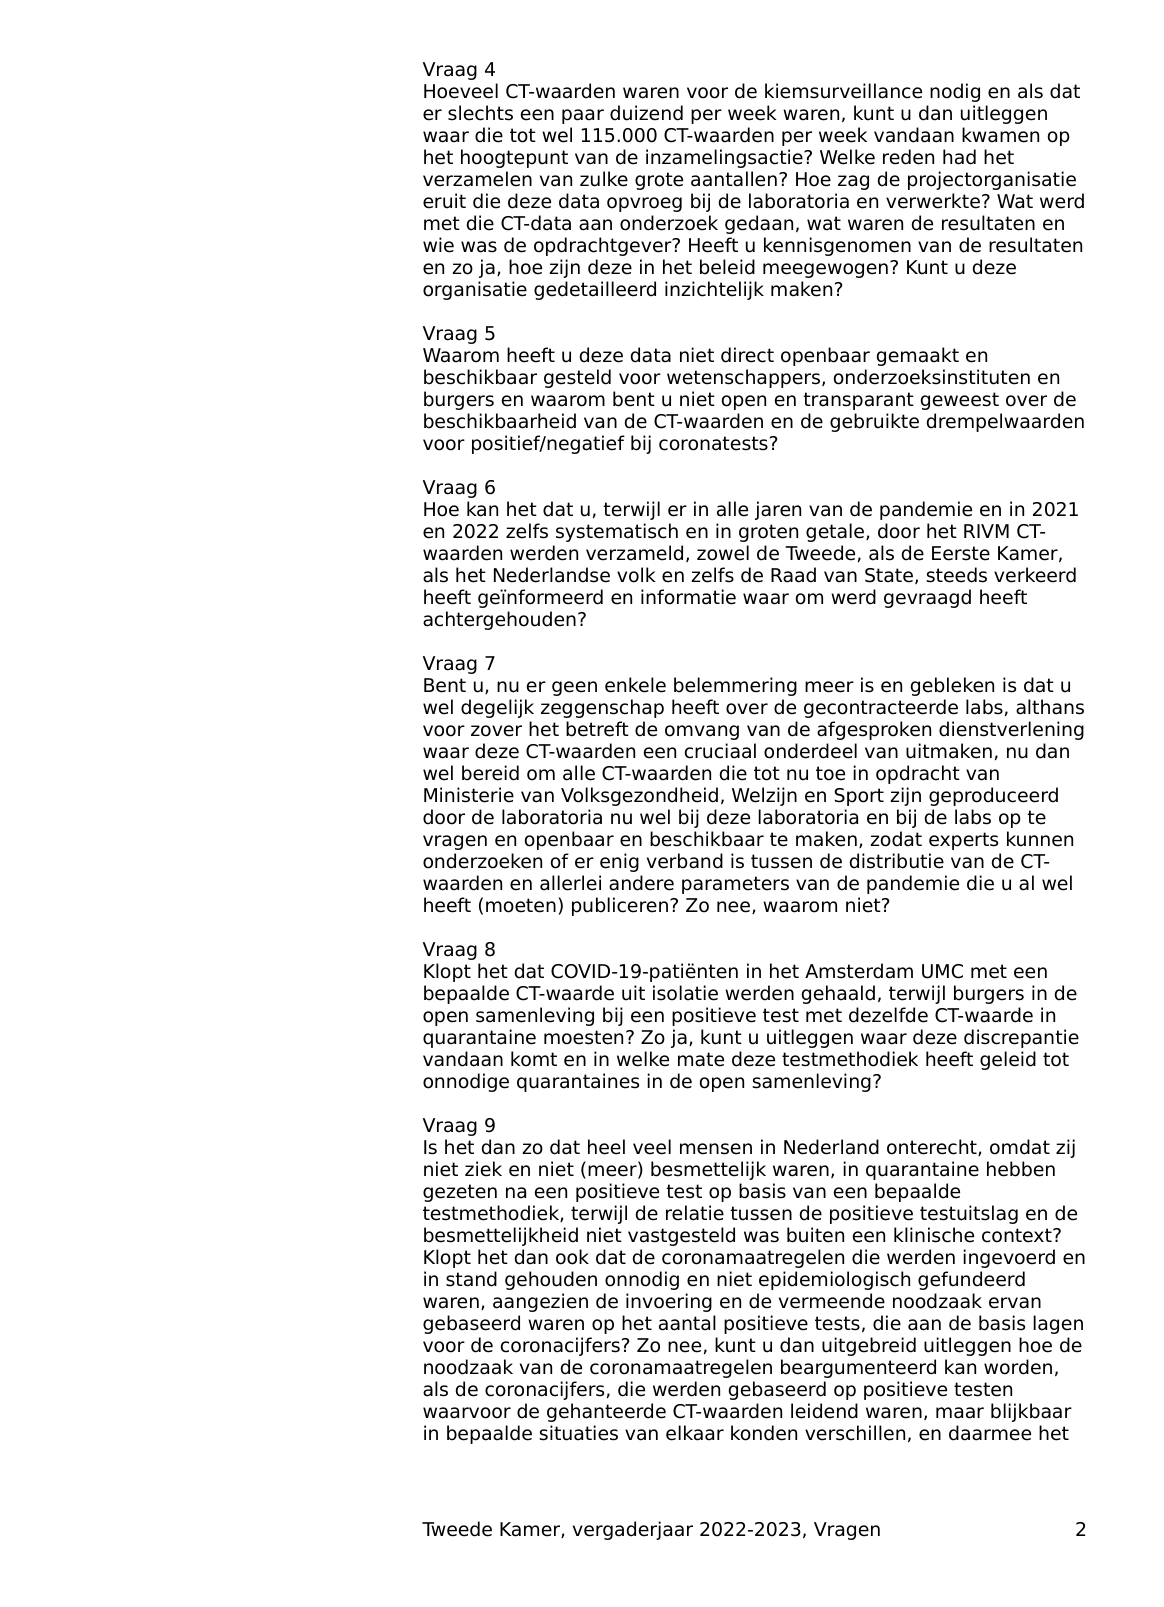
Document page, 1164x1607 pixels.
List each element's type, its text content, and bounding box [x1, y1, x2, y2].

text Bent u, nu er geen enkele belemmering meer is en gebleken is dat u wel degelijk zeggenschap heeft over de gecontracteerde labs, althans voor zover het betreft de omvang van de afgesproken dienstverlening waar deze CT-waarden een cruciaal onderdeel van uitmaken, nu dan wel bereid om alle CT-waarden die tot nu toe in opdracht van Ministerie van Volksgezondheid, Welzijn en Sport zijn geproduceerd door de laboratoria nu wel bij deze laboratoria en bij de labs op te vragen en openbaar en beschikbaar te maken, zodat experts kunnen onderzoeken of er enig verband is tussen de distributie van de CT-waarden en allerlei andere parameters van de pandemie die u al wel heeft (moeten) publiceren? Zo nee, waarom niet? [422, 675, 1087, 917]
text Waarom heeft u deze data niet direct openbaar gemaakt en beschikbaar gesteld voor wetenschappers, onderzoeksinstituten en burgers en waarom bent u niet open en transparant geweest over de beschikbaarheid van de CT-waarden en de gebruikte drempelwaarden voor positief/negatief bij coronatests? [422, 345, 1087, 455]
text Vraag 7 [422, 653, 1087, 675]
text Vraag 6 [422, 477, 1087, 499]
text Vraag 4 [422, 59, 1087, 81]
text Vraag 9 [422, 1115, 1087, 1137]
text Is het dan zo dat heel veel mensen in Nederland onterecht, omdat zij niet ziek en niet (meer) besmettelijk waren, in quarantaine hebben gezeten na een positieve test op basis van een bepaalde testmethodiek, terwijl de relatie tussen de positieve testuitslag en de besmettelijkheid niet vastgesteld was buiten een klinische context? Klopt het dan ook dat de coronamaatregelen die werden ingevoerd en in stand gehouden onnodig en niet epidemiologisch gefundeerd waren, aangezien de invoering en de vermeende noodzaak ervan gebaseerd waren op het aantal positieve tests, die aan de basis lagen voor de coronacijfers? Zo nee, kunt u dan uitgebreid uitleggen hoe de noodzaak van de coronamaatregelen beargumenteerd kan worden, als de coronacijfers, die werden gebaseerd op positieve testen waarvoor de gehanteerde CT-waarden leidend waren, maar blijkbaar in bepaalde situaties van elkaar konden verschillen, en daarmee het [422, 1137, 1087, 1445]
text Klopt het dat COVID-19-patiënten in het Amsterdam UMC met een bepaalde CT-waarde uit isolatie werden gehaald, terwijl burgers in de open samenleving bij een positieve test met dezelfde CT-waarde in quarantaine moesten? Zo ja, kunt u uitleggen waar deze discrepantie vandaan komt en in welke mate deze testmethodiek heeft geleid tot onnodige quarantaines in de open samenleving? [422, 961, 1087, 1093]
text Vraag 5 [422, 323, 1087, 345]
text Hoe kan het dat u, terwijl er in alle jaren van de pandemie en in 2021 en 2022 zelfs systematisch en in groten getale, door het RIVM CT-waarden werden verzameld, zowel de Tweede, als de Eerste Kamer, als het Nederlandse volk en zelfs de Raad van State, steeds verkeerd heeft geïnformeerd en informatie waar om werd gevraagd heeft achtergehouden? [422, 499, 1087, 631]
text Vraag 8 [422, 939, 1087, 961]
text Hoeveel CT-waarden waren voor de kiemsurveillance nodig en als dat er slechts een paar duizend per week waren, kunt u dan uitleggen waar die tot wel 115.000 CT-waarden per week vandaan kwamen op het hoogtepunt van de inzamelingsactie? Welke reden had het verzamelen van zulke grote aantallen? Hoe zag de projectorganisatie eruit die deze data opvroeg bij de laboratoria en verwerkte? Wat werd met die CT-data aan onderzoek gedaan, wat waren de resultaten en wie was de opdrachtgever? Heeft u kennisgenomen van de resultaten en zo ja, hoe zijn deze in het beleid meegewogen? Kunt u deze organisatie gedetailleerd inzichtelijk maken? [422, 81, 1087, 301]
